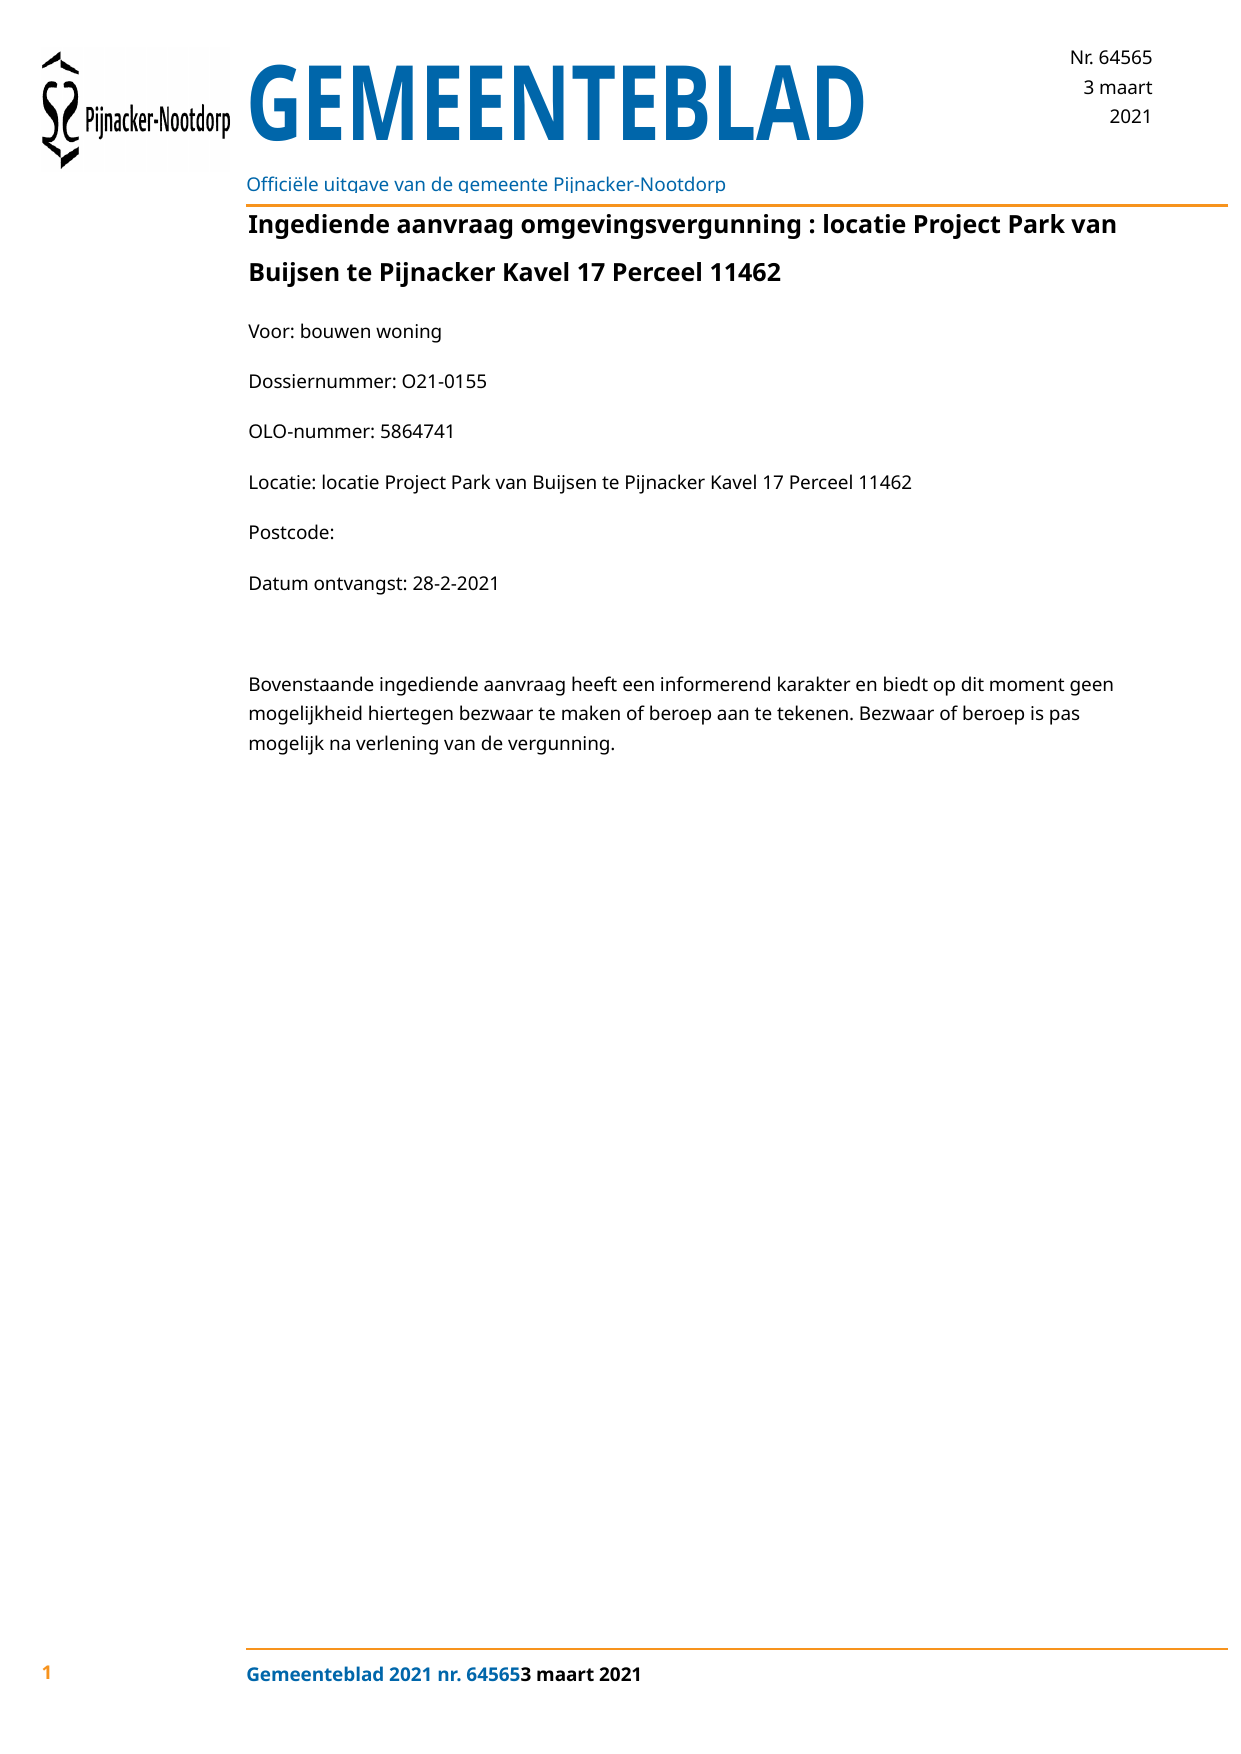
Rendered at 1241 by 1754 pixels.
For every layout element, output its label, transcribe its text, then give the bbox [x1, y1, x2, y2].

picture [41, 47, 231, 172]
text Voor: bouwen woning [248, 318, 1152, 344]
text Locatie: locatie Project Park van Buijsen te Pijnacker Kavel 17 Perceel 11462 [248, 469, 1152, 495]
text Datum ontvangst: 28-2-2021 [248, 570, 1152, 596]
text OLO-nummer: 5864741 [248, 419, 1152, 444]
text Ingediende aanvraag omgevingsvergunning : locatie Project Park van Buijsen te Pijnacker Kavel 17 Perceel 11462 [248, 207, 1152, 288]
text Postcode: [248, 519, 1152, 545]
text Dossiernummer: O21-0155 [248, 368, 1152, 394]
text Bovenstaande ingediende aanvraag heeft een informerend karakter en biedt op dit moment geen mogelijkheid hiertegen bezwaar te maken of beroep aan te tekenen. Bezwaar of beroep is pas mogelijk na verlening van de vergunning. [248, 671, 1152, 756]
